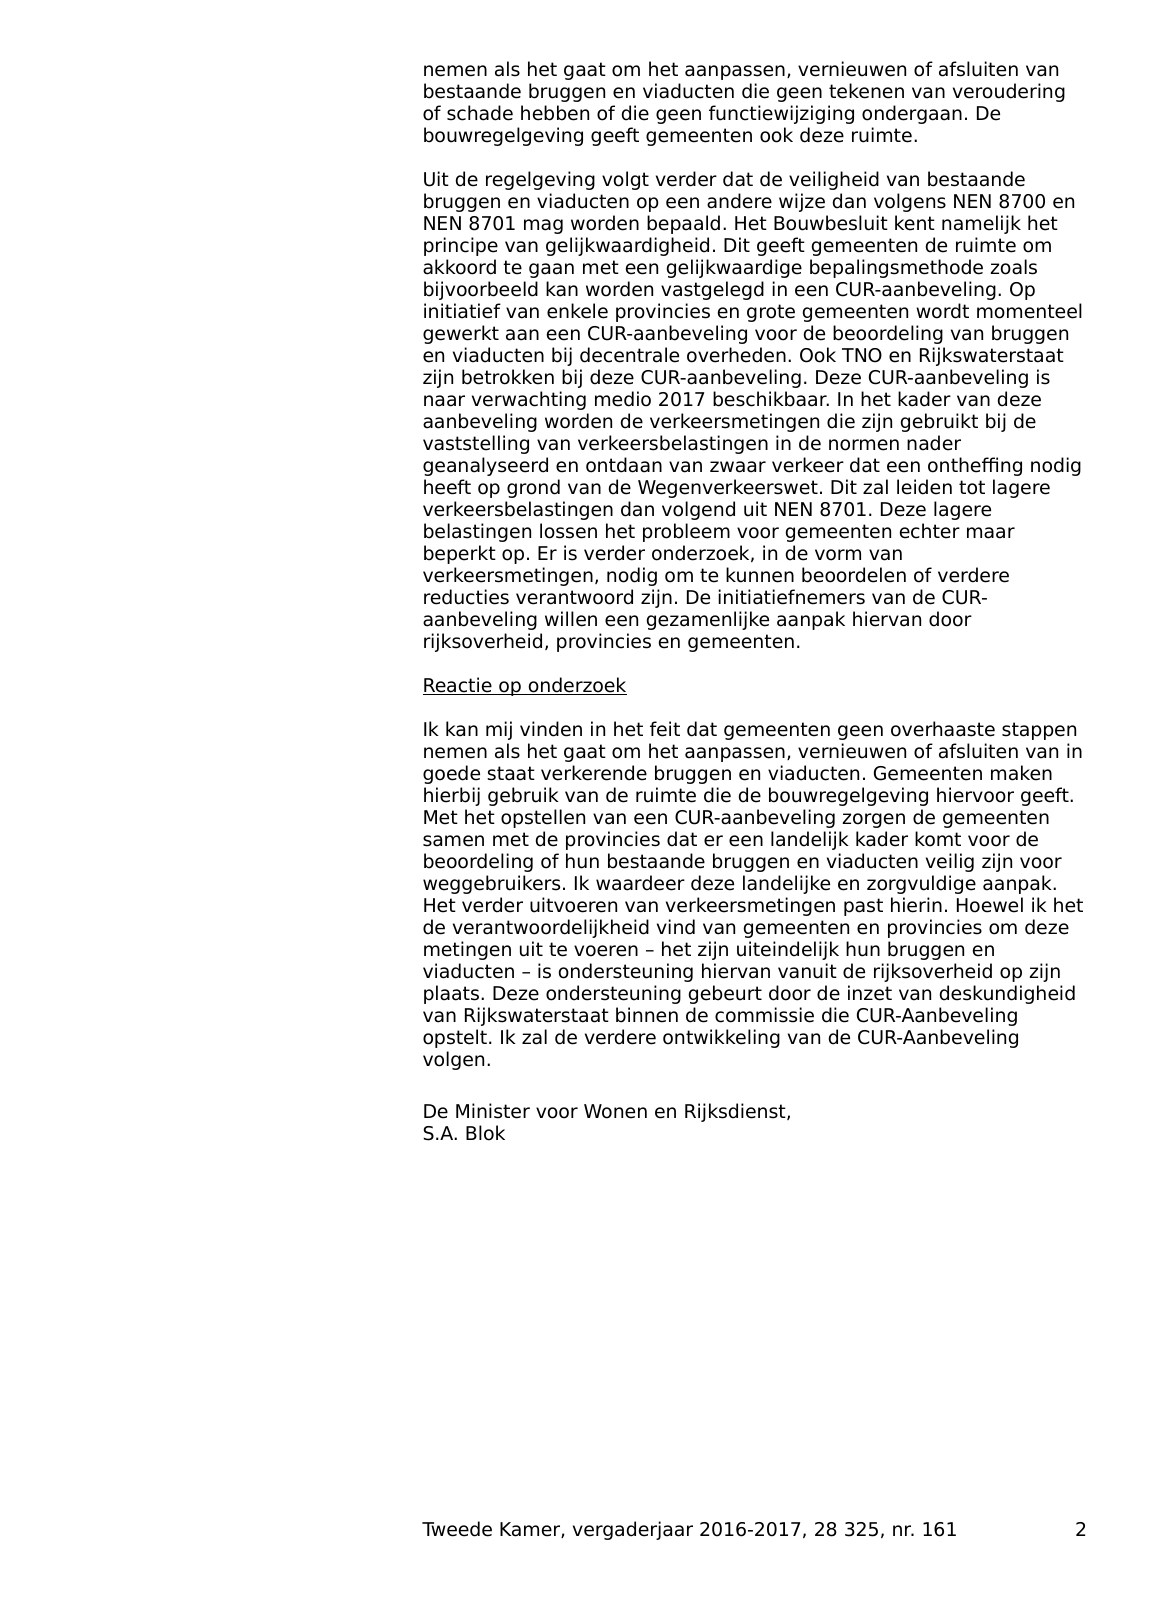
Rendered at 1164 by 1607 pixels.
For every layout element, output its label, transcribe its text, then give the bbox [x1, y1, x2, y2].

text Ik kan mij vinden in het feit dat gemeenten geen overhaaste stappen nemen als het gaat om het aanpassen, vernieuwen of afsluiten van in goede staat verkerende bruggen en viaducten. Gemeenten maken hierbij gebruik van de ruimte die de bouwregelgeving hiervoor geeft. Met het opstellen van een CUR-aanbeveling zorgen de gemeenten samen met de provincies dat er een landelijk kader komt voor de beoordeling of hun bestaande bruggen en viaducten veilig zijn voor weggebruikers. Ik waardeer deze landelijke en zorgvuldige aanpak. Het verder uitvoeren van verkeersmetingen past hierin. Hoewel ik het de verantwoordelijkheid vind van gemeenten en provincies om deze metingen uit te voeren – het zijn uiteindelijk hun bruggen en viaducten – is ondersteuning hiervan vanuit de rijksoverheid op zijn plaats. Deze ondersteuning gebeurt door de inzet van deskundigheid van Rijkswaterstaat binnen de commissie die CUR-Aanbeveling opstelt. Ik zal de verdere ontwikkeling van de CUR-Aanbeveling volgen. [422, 719, 1087, 1071]
text De Minister voor Wonen en Rijksdienst, S.A. Blok [422, 1101, 1087, 1145]
subtitle Reactie op onderzoek [422, 675, 1087, 697]
text nemen als het gaat om het aanpassen, vernieuwen of afsluiten van bestaande bruggen en viaducten die geen tekenen van veroudering of schade hebben of die geen functiewijziging ondergaan. De bouwregelgeving geeft gemeenten ook deze ruimte. [422, 59, 1087, 147]
text Uit de regelgeving volgt verder dat de veiligheid van bestaande bruggen en viaducten op een andere wijze dan volgens NEN 8700 en NEN 8701 mag worden bepaald. Het Bouwbesluit kent namelijk het principe van gelijkwaardigheid. Dit geeft gemeenten de ruimte om akkoord te gaan met een gelijkwaardige bepalingsmethode zoals bijvoorbeeld kan worden vastgelegd in een CUR-aanbeveling. Op initiatief van enkele provincies en grote gemeenten wordt momenteel gewerkt aan een CUR-aanbeveling voor de beoordeling van bruggen en viaducten bij decentrale overheden. Ook TNO en Rijkswaterstaat zijn betrokken bij deze CUR-aanbeveling. Deze CUR-aanbeveling is naar verwachting medio 2017 beschikbaar. In het kader van deze aanbeveling worden de verkeersmetingen die zijn gebruikt bij de vaststelling van verkeersbelastingen in de normen nader geanalyseerd en ontdaan van zwaar verkeer dat een ontheffing nodig heeft op grond van de Wegenverkeerswet. Dit zal leiden tot lagere verkeersbelastingen dan volgend uit NEN 8701. Deze lagere belastingen lossen het probleem voor gemeenten echter maar beperkt op. Er is verder onderzoek, in de vorm van verkeersmetingen, nodig om te kunnen beoordelen of verdere reducties verantwoord zijn. De initiatiefnemers van de CUR-aanbeveling willen een gezamenlijke aanpak hiervan door rijksoverheid, provincies en gemeenten. [422, 169, 1087, 653]
